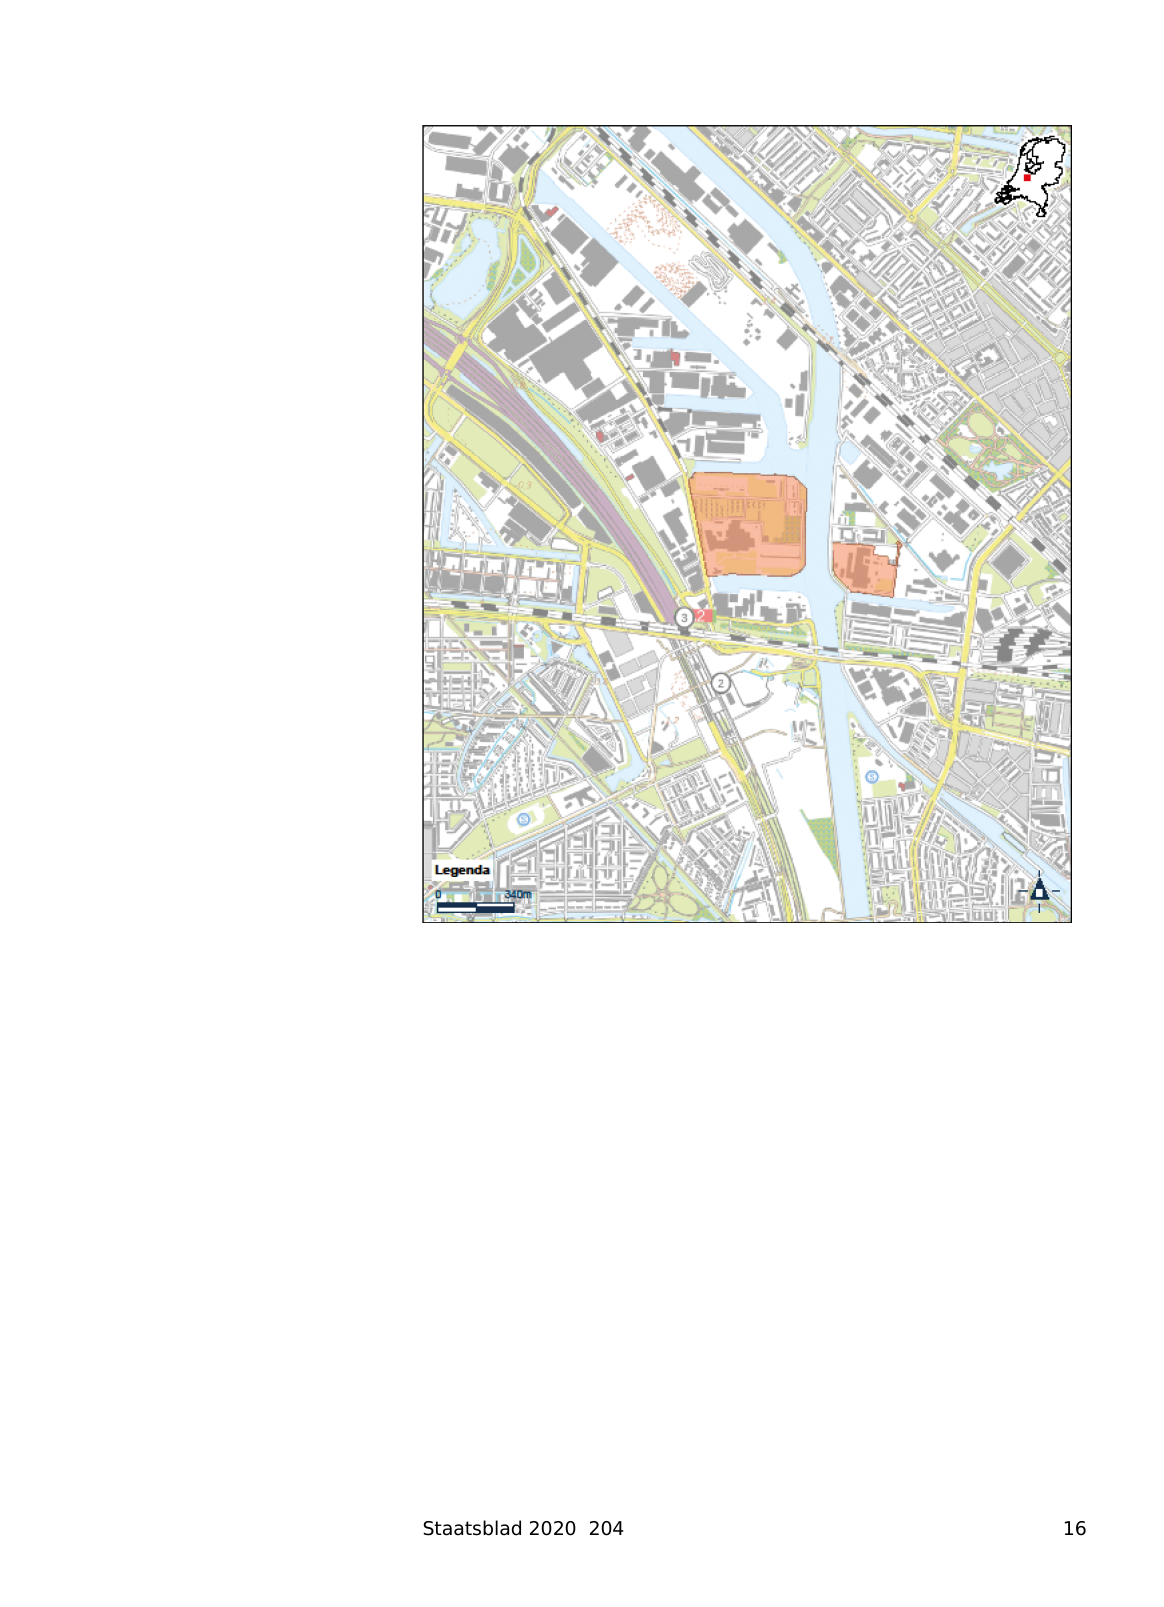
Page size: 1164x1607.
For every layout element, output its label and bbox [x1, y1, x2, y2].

picture [422, 125, 1072, 923]
